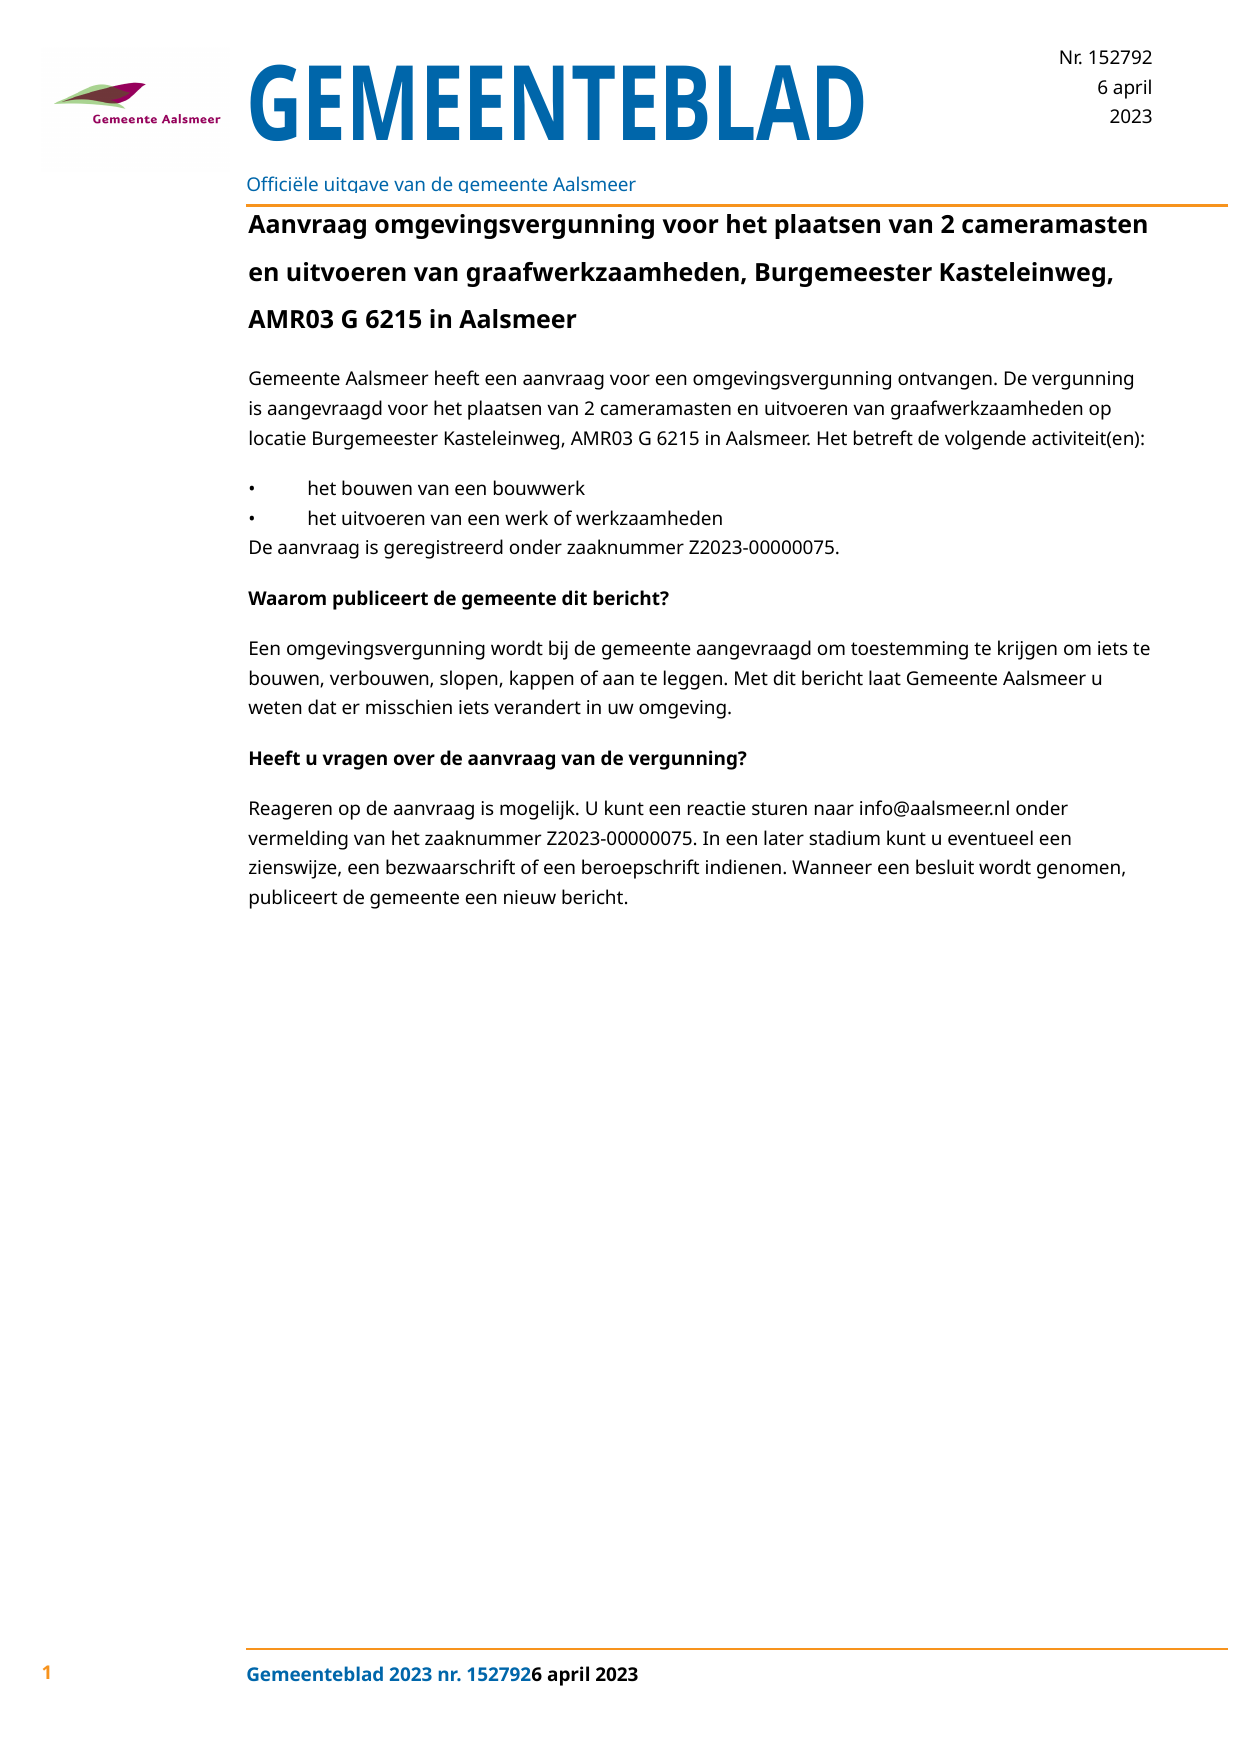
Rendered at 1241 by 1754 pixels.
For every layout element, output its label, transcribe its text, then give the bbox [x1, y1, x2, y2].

list het uitvoeren van een werk of werkzaamheden [248, 505, 1152, 530]
text Waarom publiceert de gemeente dit bericht? [248, 585, 1152, 610]
list het bouwen van een bouwwerk [248, 475, 1152, 501]
text Aanvraag omgevingsvergunning voor het plaatsen van 2 cameramasten en uitvoeren van graafwerkzaamheden, Burgemeester Kasteleinweg, AMR03 G 6215 in Aalsmeer [248, 207, 1152, 336]
text Heeft u vragen over de aanvraag van de vergunning? [248, 745, 1152, 770]
picture [41, 47, 231, 172]
text Reageren op de aanvraag is mogelijk. U kunt een reactie sturen naar info@aalsmeer.nl onder vermelding van het zaaknummer Z2023-00000075. In een later stadium kunt u eventueel een zienswijze, een bezwaarschrift of een beroepschrift indienen. Wanneer een besluit wordt genomen, publiceert de gemeente een nieuw bericht. [248, 795, 1152, 909]
text Gemeente Aalsmeer heeft een aanvraag voor een omgevingsvergunning ontvangen. De vergunning is aangevraagd voor het plaatsen van 2 cameramasten en uitvoeren van graafwerkzaamheden op locatie Burgemeester Kasteleinweg, AMR03 G 6215 in Aalsmeer. Het betreft de volgende activiteit(en): [248, 366, 1152, 450]
text De aanvraag is geregistreerd onder zaaknummer Z2023-00000075. [248, 534, 1152, 560]
text Een omgevingsvergunning wordt bij de gemeente aangevraagd om toestemming te krijgen om iets te bouwen, verbouwen, slopen, kappen of aan te leggen. Met dit bericht laat Gemeente Aalsmeer u weten dat er misschien iets verandert in uw omgeving. [248, 635, 1152, 720]
